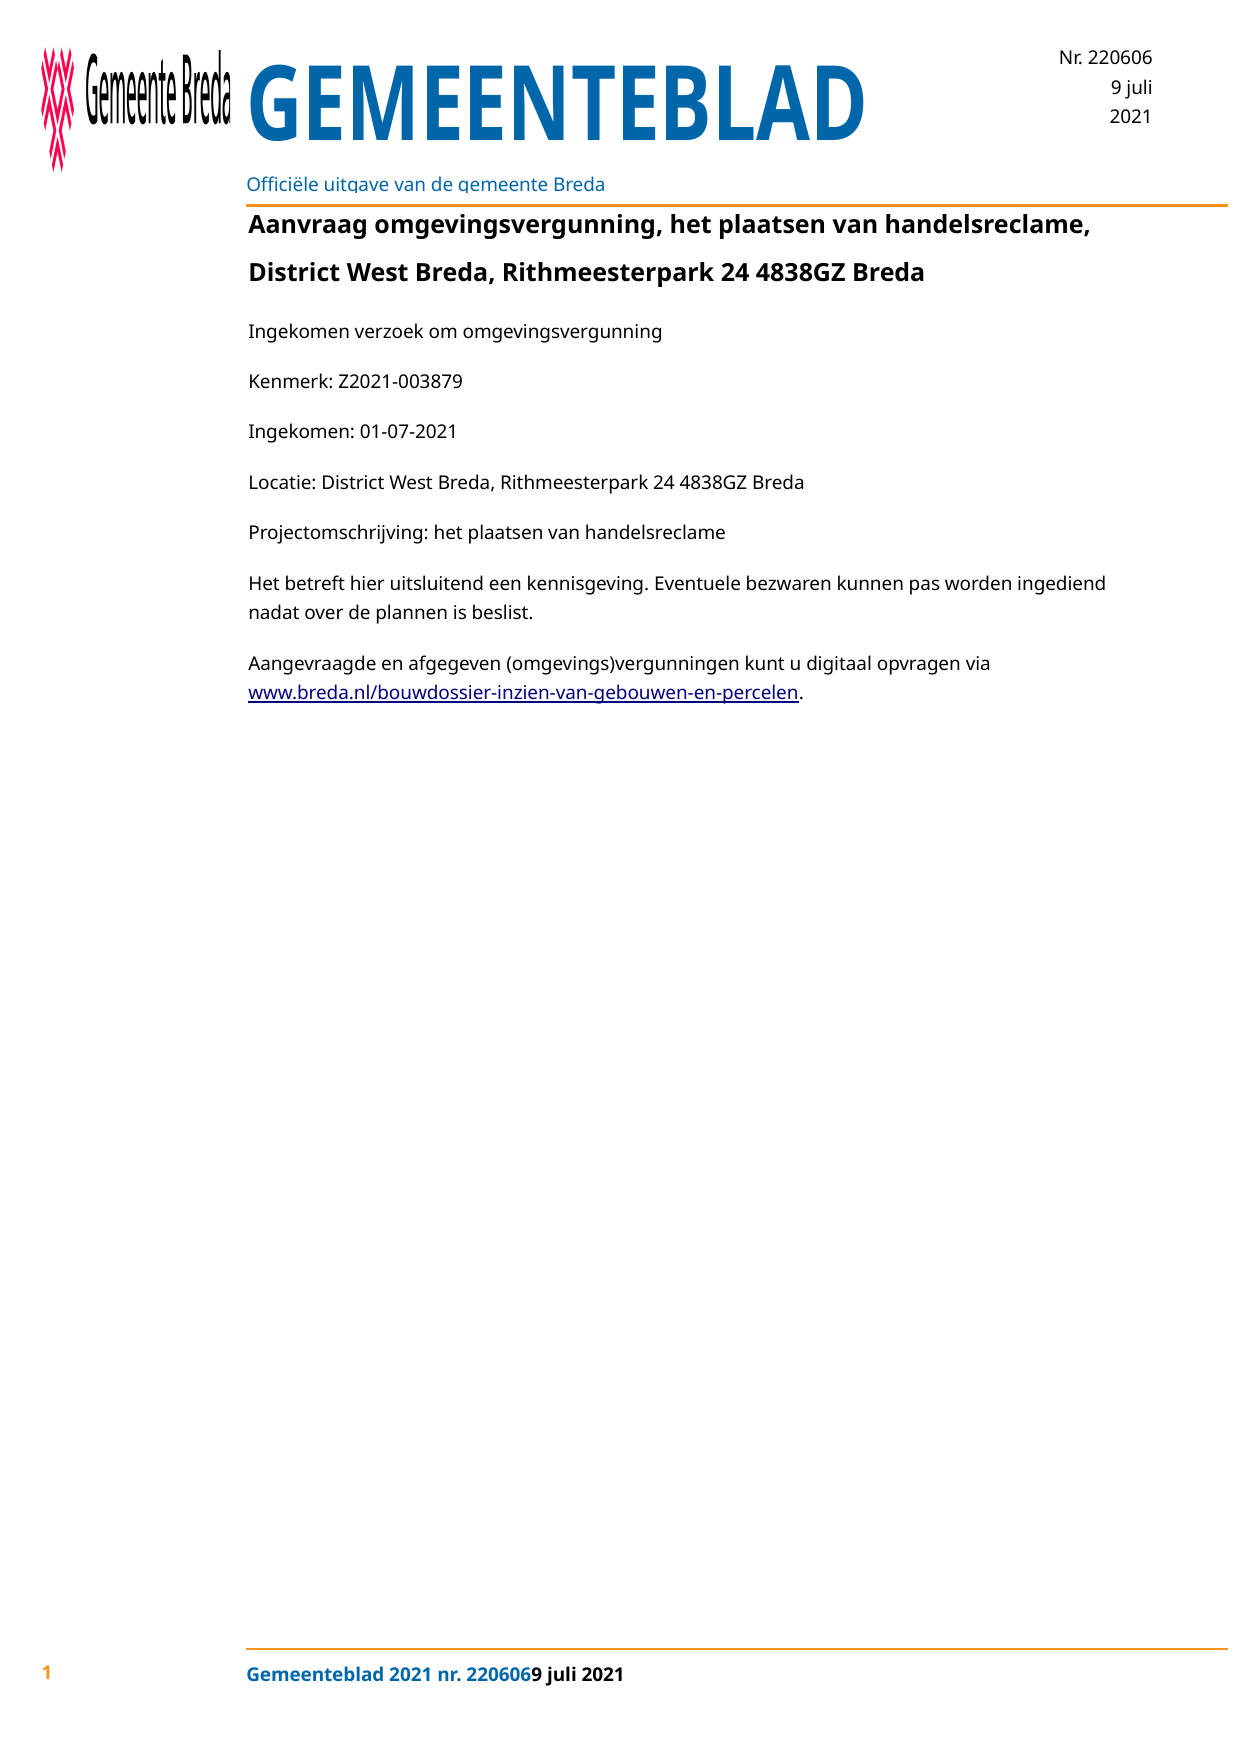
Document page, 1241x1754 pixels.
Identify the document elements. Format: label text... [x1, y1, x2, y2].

picture [41, 47, 231, 172]
text Ingekomen verzoek om omgevingsvergunning [248, 318, 1152, 344]
text Ingekomen: 01-07-2021 [248, 419, 1152, 444]
text Aanvraag omgevingsvergunning, het plaatsen van handelsreclame, District West Breda, Rithmeesterpark 24 4838GZ Breda [248, 207, 1152, 288]
text Aangevraagde en afgegeven (omgevings)vergunningen kunt u digitaal opvragen via www.breda.nl/bouwdossier-inzien-van-gebouwen-en-percelen. [248, 650, 1152, 705]
text Locatie: District West Breda, Rithmeesterpark 24 4838GZ Breda [248, 469, 1152, 495]
text Kenmerk: Z2021-003879 [248, 368, 1152, 394]
text Projectomschrijving: het plaatsen van handelsreclame [248, 519, 1152, 545]
text Het betreft hier uitsluitend een kennisgeving. Eventuele bezwaren kunnen pas worden ingediend nadat over de plannen is beslist. [248, 570, 1152, 625]
